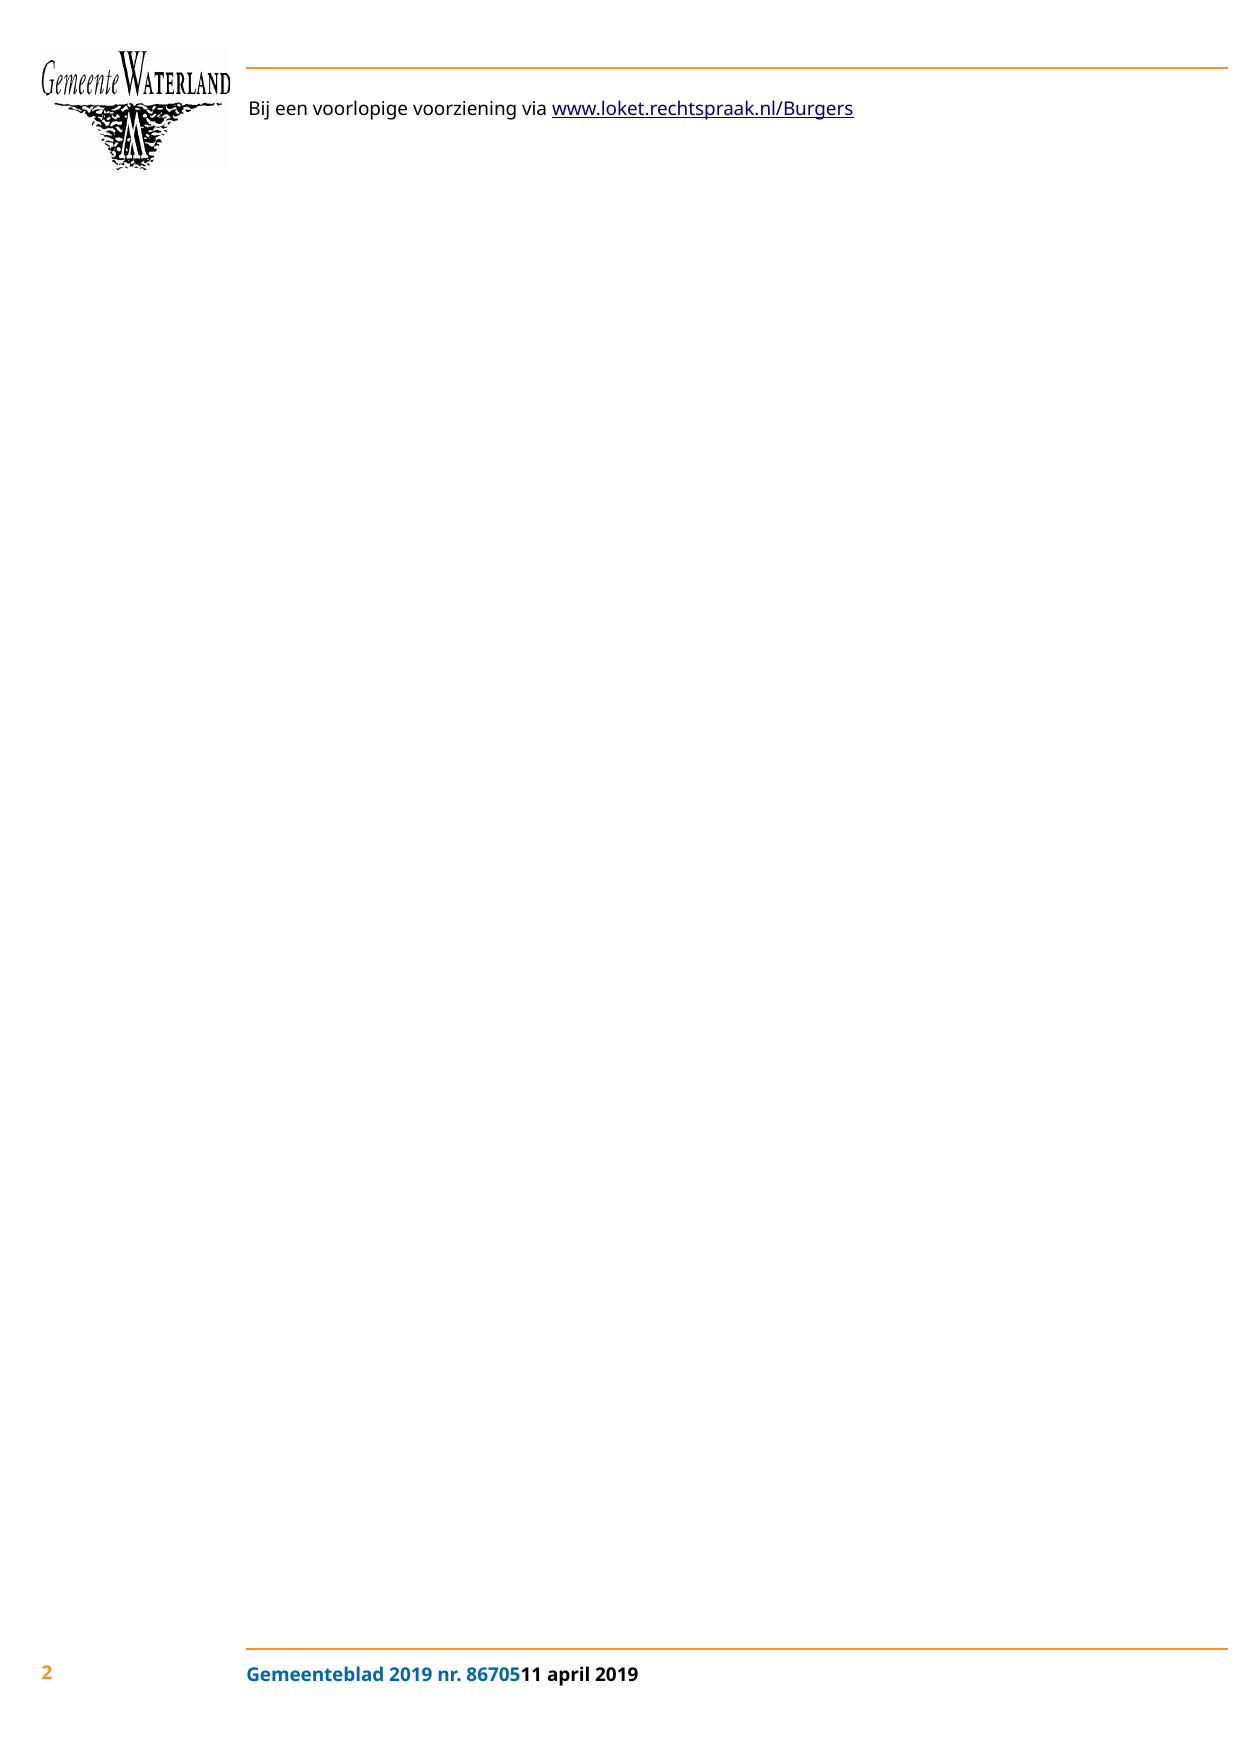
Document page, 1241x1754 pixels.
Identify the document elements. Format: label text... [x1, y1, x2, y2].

text Bij een voorlopige voorziening via www.loket.rechtspraak.nl/Burgers [248, 95, 1152, 121]
picture [41, 47, 231, 172]
